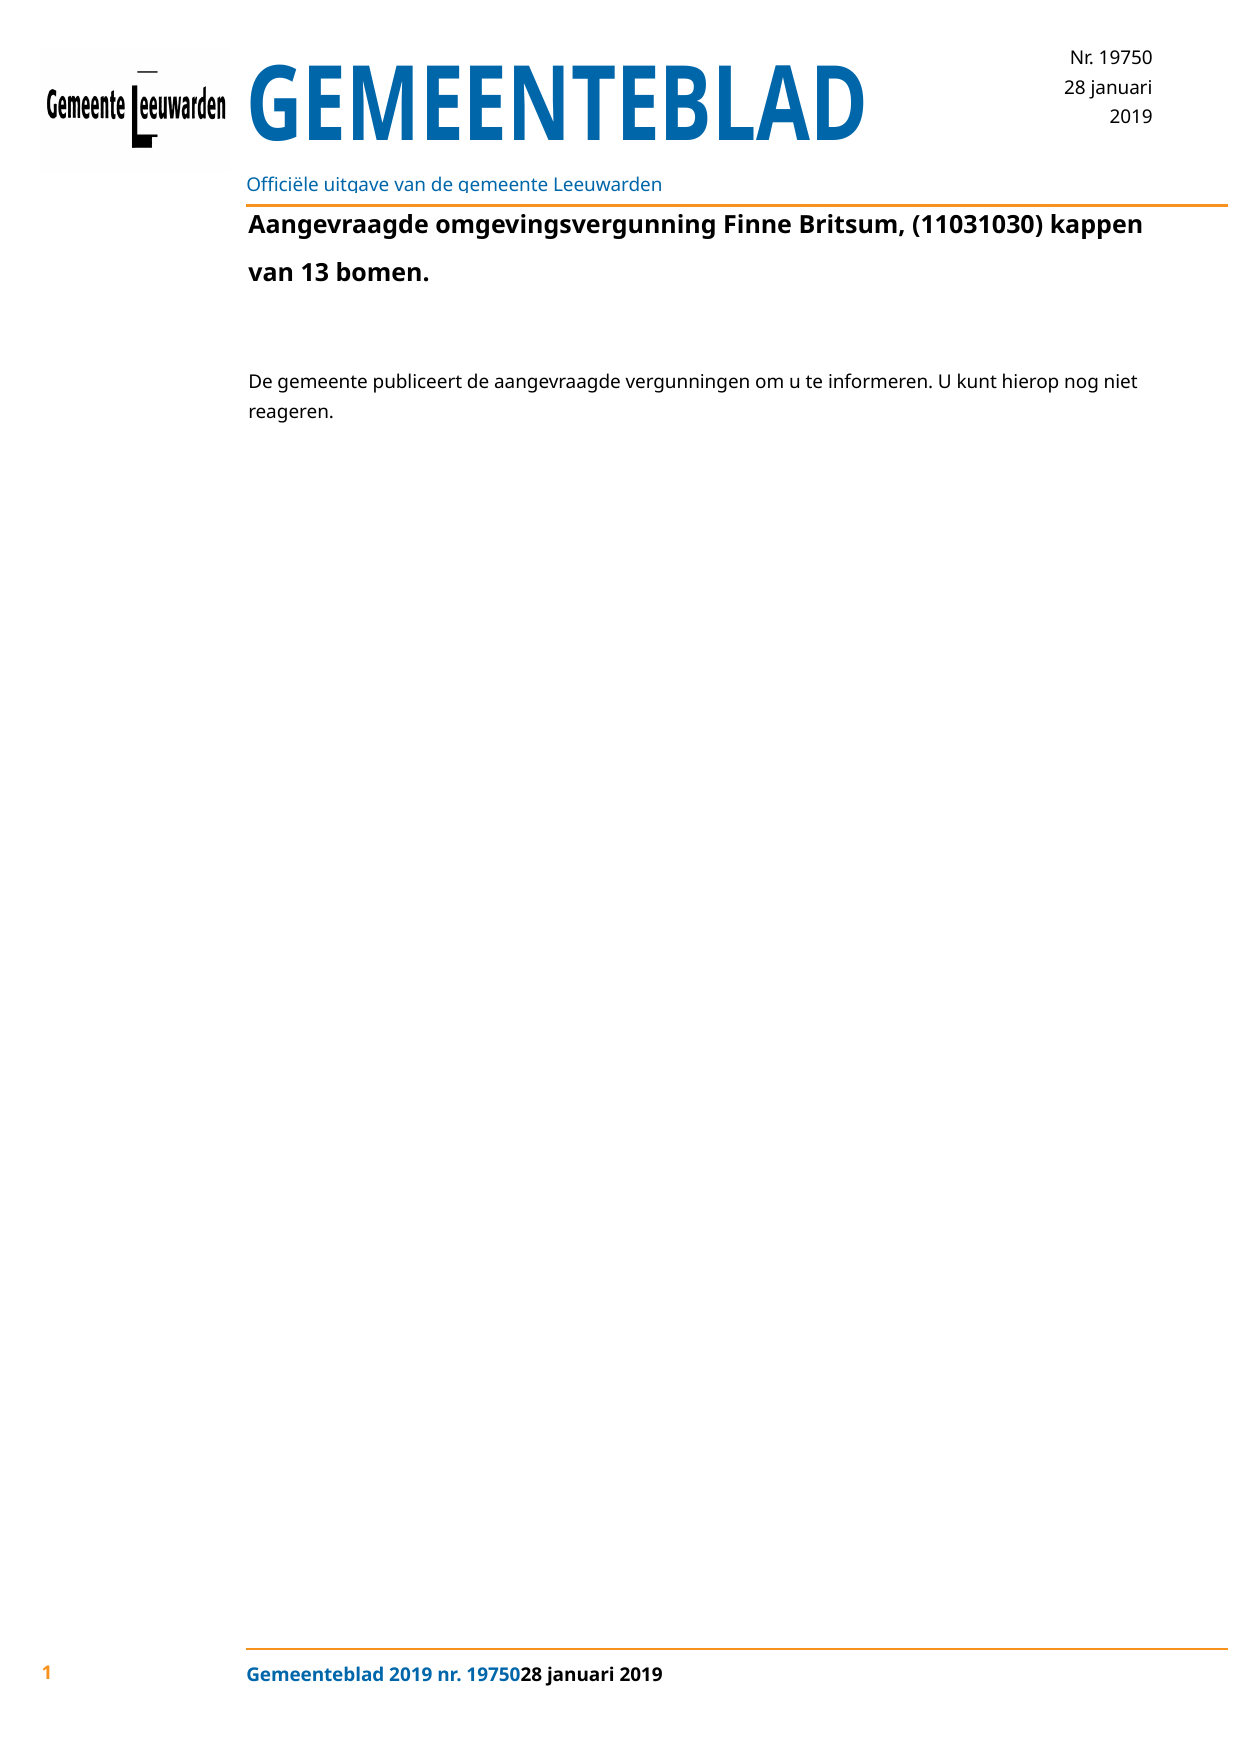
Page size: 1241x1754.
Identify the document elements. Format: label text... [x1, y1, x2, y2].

text Aangevraagde omgevingsvergunning Finne Britsum, (11031030) kappen van 13 bomen. [248, 207, 1152, 288]
text De gemeente publiceert de aangevraagde vergunningen om u te informeren. U kunt hierop nog niet reageren. [248, 368, 1152, 424]
picture [41, 47, 231, 172]
